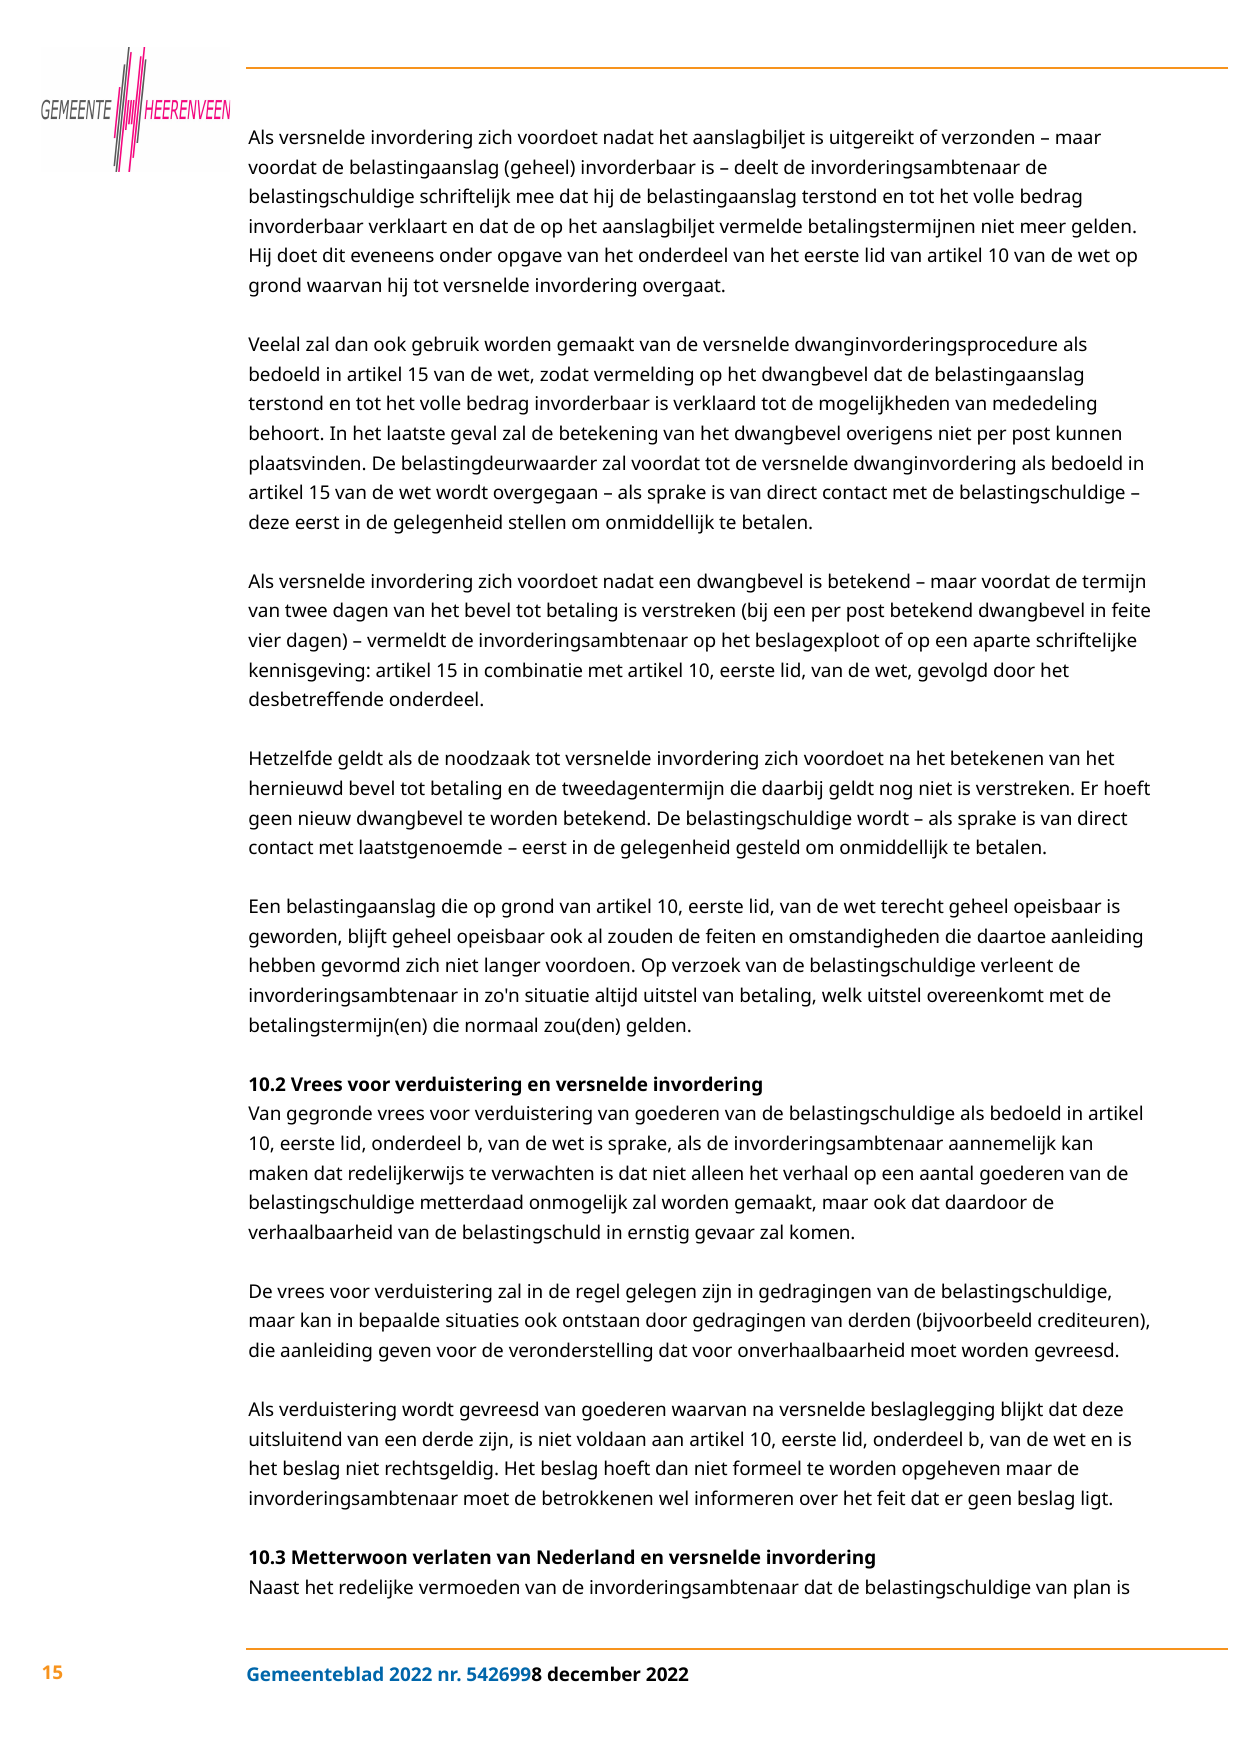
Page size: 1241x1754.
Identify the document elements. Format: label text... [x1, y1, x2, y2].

text Een belastingaanslag die op grond van artikel 10, eerste lid, van de wet terecht geheel opeisbaar is geworden, blijft geheel opeisbaar ook al zouden de feiten en omstandigheden die daartoe aanleiding hebben gevormd zich niet langer voordoen. Op verzoek van de belastingschuldige verleent de invorderingsambtenaar in zo'n situatie altijd uitstel van betaling, welk uitstel overeenkomt met de betalingstermijn(en) die normaal zou(den) gelden. [248, 893, 1152, 1038]
text Als versnelde invordering zich voordoet nadat een dwangbevel is betekend – maar voordat de termijn van twee dagen van het bevel tot betaling is verstreken (bij een per post betekend dwangbevel in feite vier dagen) – vermeldt de invorderingsambtenaar op het beslagexploot of op een aparte schriftelijke kennisgeving: artikel 15 in combinatie met artikel 10, eerste lid, van de wet, gevolgd door het desbetreffende onderdeel. [248, 568, 1152, 712]
text Naast het redelijke vermoeden van de invorderingsambtenaar dat de belastingschuldige van plan is [248, 1574, 1152, 1600]
text Veelal zal dan ook gebruik worden gemaakt van de versnelde dwanginvorderingsprocedure als bedoeld in artikel 15 van de wet, zodat vermelding op het dwangbevel dat de belastingaanslag terstond en tot het volle bedrag invorderbaar is verklaard tot de mogelijkheden van mededeling behoort. In het laatste geval zal de betekening van het dwangbevel overigens niet per post kunnen plaatsvinden. De belastingdeurwaarder zal voordat tot de versnelde dwanginvordering als bedoeld in artikel 15 van de wet wordt overgegaan – als sprake is van direct contact met de belastingschuldige – deze eerst in de gelegenheid stellen om onmiddellijk te betalen. [248, 331, 1152, 535]
text Hetzelfde geldt als de noodzaak tot versnelde invordering zich voordoet na het betekenen van het hernieuwd bevel tot betaling en de tweedagentermijn die daarbij geldt nog niet is verstreken. Er hoeft geen nieuw dwangbevel te worden betekend. De belastingschuldige wordt – als sprake is van direct contact met laatstgenoemde – eerst in de gelegenheid gesteld om onmiddellijk te betalen. [248, 746, 1152, 860]
picture [41, 47, 231, 172]
text Als verduistering wordt gevreesd van goederen waarvan na versnelde beslaglegging blijkt dat deze uitsluitend van een derde zijn, is niet voldaan aan artikel 10, eerste lid, onderdeel b, van de wet en is het beslag niet rechtsgeldig. Het beslag hoeft dan niet formeel te worden opgeheven maar de invorderingsambtenaar moet de betrokkenen wel informeren over het feit dat er geen beslag ligt. [248, 1396, 1152, 1511]
text Van gegronde vrees voor verduistering van goederen van de belastingschuldige als bedoeld in artikel 10, eerste lid, onderdeel b, van de wet is sprake, als de invorderingsambtenaar aannemelijk kan maken dat redelijkerwijs te verwachten is dat niet alleen het verhaal op een aantal goederen van de belastingschuldige metterdaad onmogelijk zal worden gemaakt, maar ook dat daardoor de verhaalbaarheid van de belastingschuld in ernstig gevaar zal komen. [248, 1101, 1152, 1245]
text De vrees voor verduistering zal in de regel gelegen zijn in gedragingen van de belastingschuldige, maar kan in bepaalde situaties ook ontstaan door gedragingen van derden (bijvoorbeeld crediteuren), die aanleiding geven voor de veronderstelling dat voor onverhaalbaarheid moet worden gevreesd. [248, 1278, 1152, 1363]
text Als versnelde invordering zich voordoet nadat het aanslagbiljet is uitgereikt of verzonden – maar voordat de belastingaanslag (geheel) invorderbaar is – deelt de invorderingsambtenaar de belastingschuldige schriftelijk mee dat hij de belastingaanslag terstond en tot het volle bedrag invorderbaar verklaart en dat de op het aanslagbiljet vermelde betalingstermijnen niet meer gelden. Hij doet dit eveneens onder opgave van het onderdeel van het eerste lid van artikel 10 van de wet op grond waarvan hij tot versnelde invordering overgaat. [248, 124, 1152, 298]
text 10.2 Vrees voor verduistering en versnelde invordering [248, 1071, 1152, 1097]
text 10.3 Metterwoon verlaten van Nederland en versnelde invordering [248, 1544, 1152, 1570]
